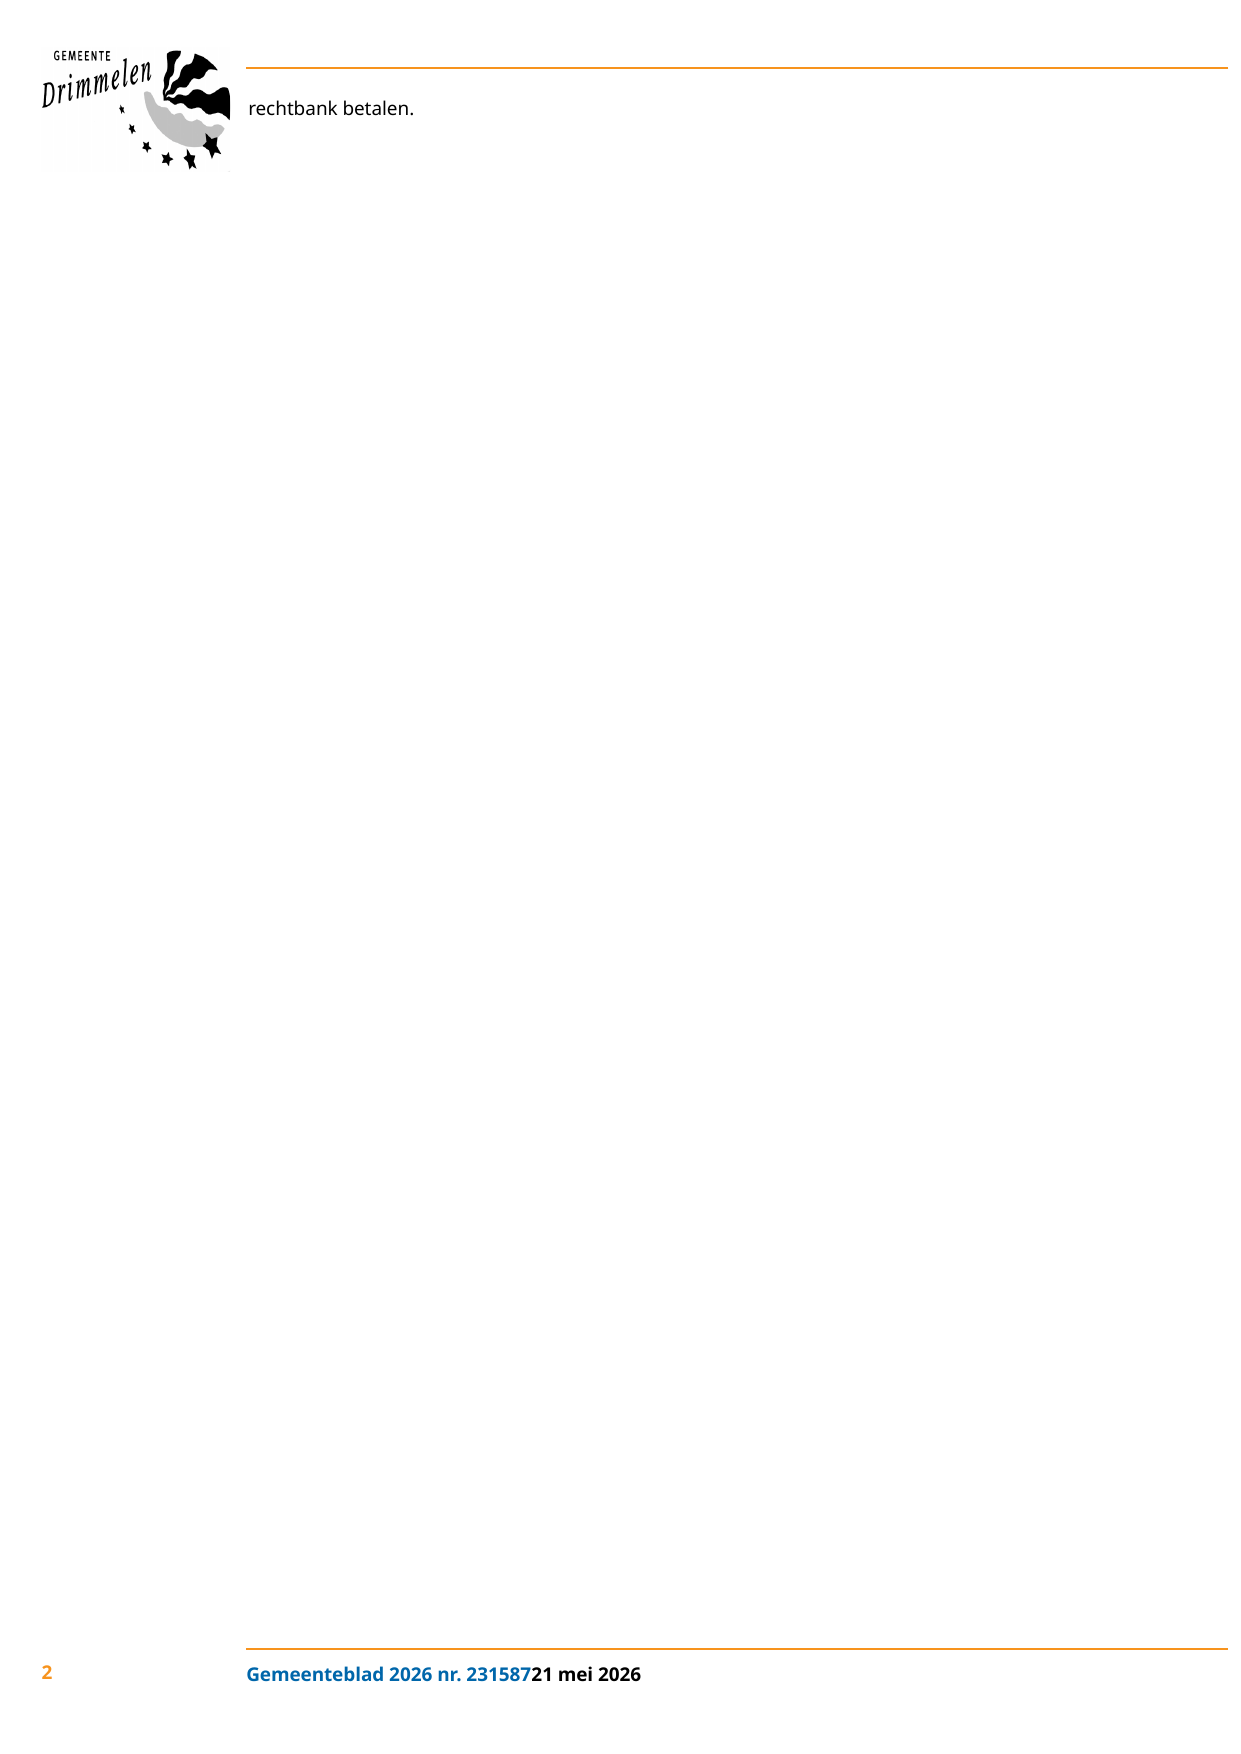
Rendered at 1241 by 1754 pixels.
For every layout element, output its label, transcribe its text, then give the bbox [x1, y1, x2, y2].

text rechtbank betalen. [248, 95, 1152, 121]
picture [41, 47, 231, 172]
